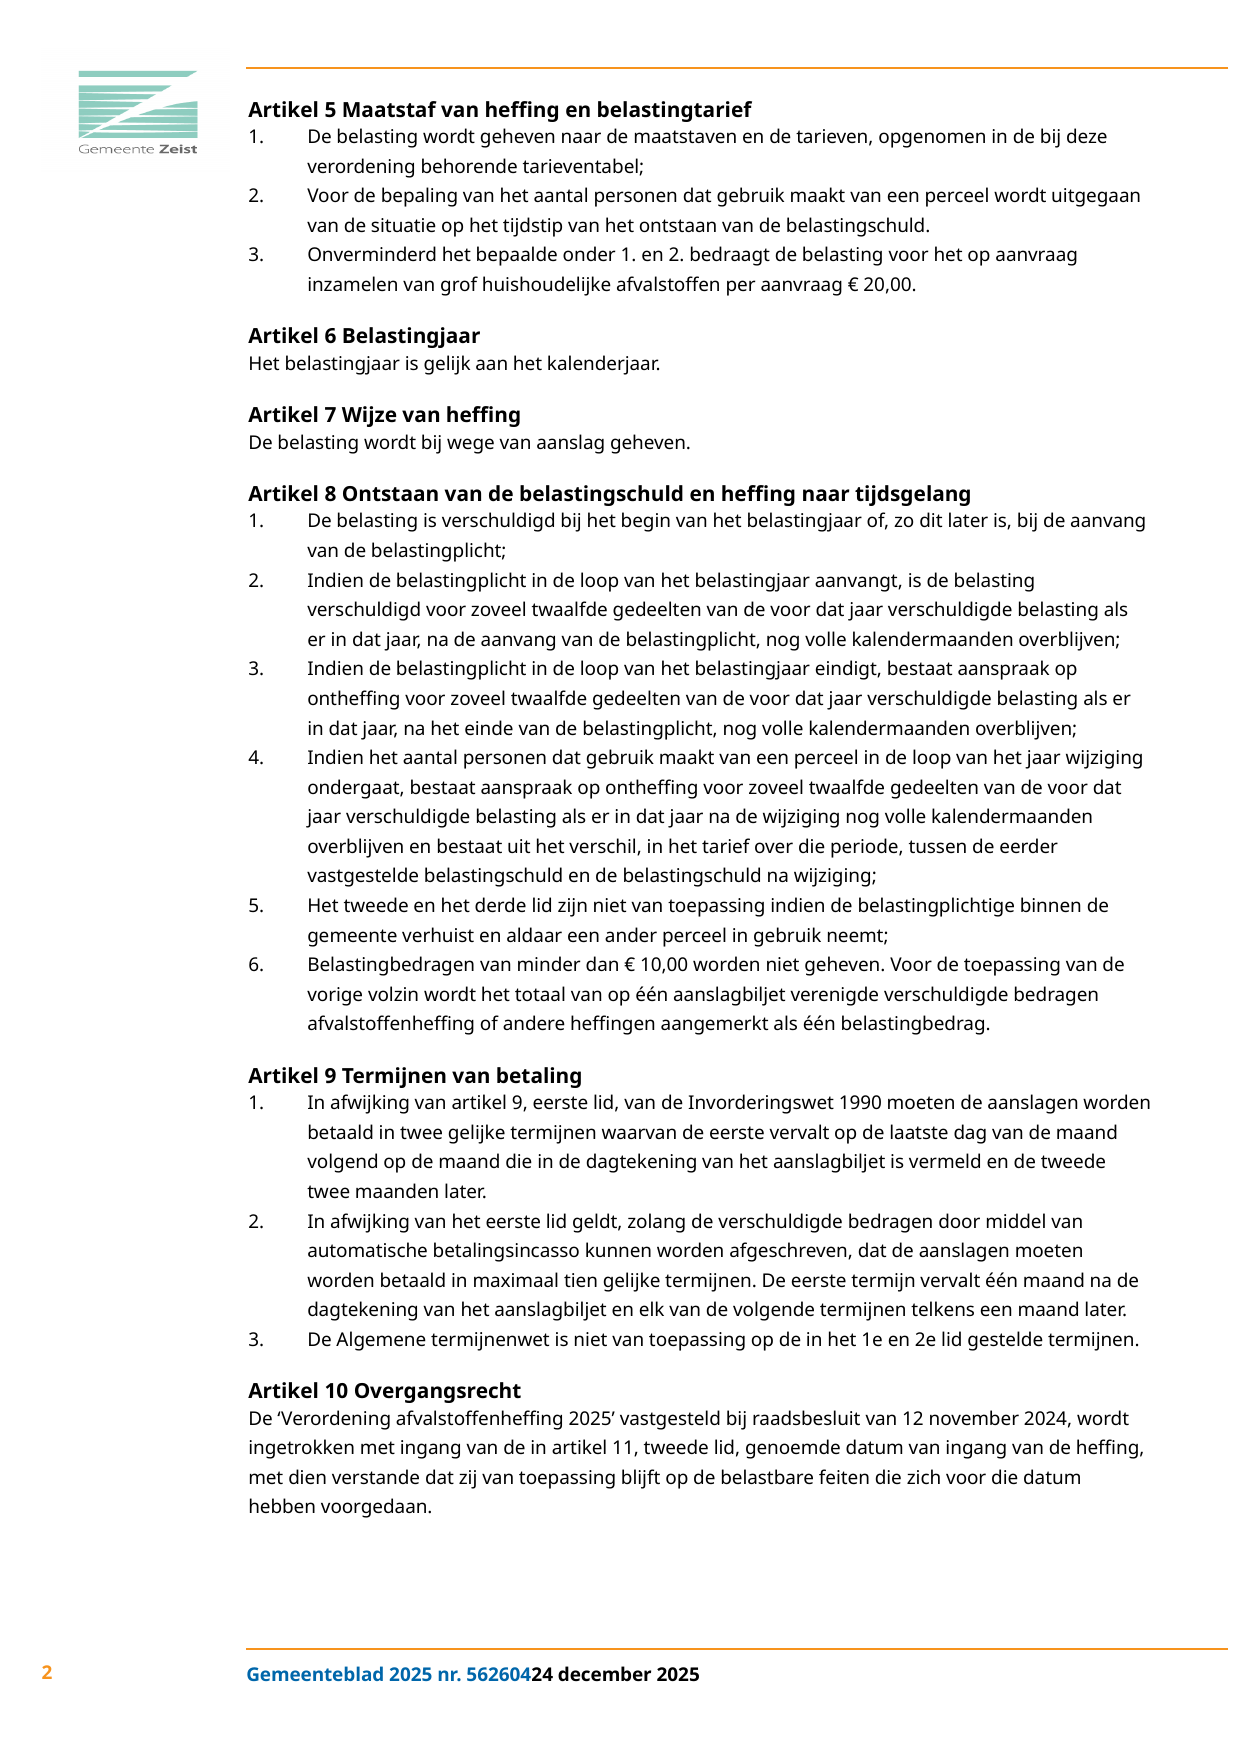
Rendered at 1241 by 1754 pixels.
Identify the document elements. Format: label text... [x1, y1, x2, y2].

text Artikel 10 Overgangsrecht [248, 1377, 1152, 1405]
text Artikel 9 Termijnen van betaling [248, 1061, 1152, 1089]
list Voor de bepaling van het aantal personen dat gebruik maakt van een perceel wordt uitgegaan van de situatie op het tijdstip van het ontstaan van de belastingschuld. [248, 182, 1152, 238]
list De Algemene termijnenwet is niet van toepassing op de in het 1e en 2e lid gestelde termijnen. [248, 1326, 1152, 1352]
picture [41, 47, 231, 172]
list Belastingbedragen van minder dan € 10,00 worden niet geheven. Voor de toepassing van de vorige volzin wordt het totaal van op één aanslagbiljet verenigde verschuldigde bedragen afvalstoffenheffing of andere heffingen aangemerkt als één belastingbedrag. [248, 951, 1152, 1036]
text Artikel 7 Wijze van heffing [248, 400, 1152, 429]
list Het tweede en het derde lid zijn niet van toepassing indien de belastingplichtige binnen de gemeente verhuist en aldaar een ander perceel in gebruik neemt; [248, 892, 1152, 948]
list Indien het aantal personen dat gebruik maakt van een perceel in de loop van het jaar wijziging ondergaat, bestaat aanspraak op ontheffing voor zoveel twaalfde gedeelten van de voor dat jaar verschuldigde belasting als er in dat jaar na de wijziging nog volle kalendermaanden overblijven en bestaat uit het verschil, in het tarief over die periode, tussen de eerder vastgestelde belastingschuld en de belastingschuld na wijziging; [248, 744, 1152, 888]
list Onverminderd het bepaalde onder 1. en 2. bedraagt de belasting voor het op aanvraag inzamelen van grof huishoudelijke afvalstoffen per aanvraag € 20,00. [248, 242, 1152, 297]
text Het belastingjaar is gelijk aan het kalenderjaar. [248, 350, 1152, 376]
text Artikel 6 Belastingjaar [248, 322, 1152, 350]
text De ‘Verordening afvalstoffenheffing 2025’ vastgesteld bij raadsbesluit van 12 november 2024, wordt ingetrokken met ingang van de in artikel 11, tweede lid, genoemde datum van ingang van de heffing, met dien verstande dat zij van toepassing blijft op de belastbare feiten die zich voor die datum hebben voorgedaan. [248, 1405, 1152, 1519]
list De belasting wordt geheven naar de maatstaven en de tarieven, opgenomen in de bij deze verordening behorende tarieventabel; [248, 123, 1152, 178]
list Indien de belastingplicht in de loop van het belastingjaar aanvangt, is de belasting verschuldigd voor zoveel twaalfde gedeelten van de voor dat jaar verschuldigde belasting als er in dat jaar, na de aanvang van de belastingplicht, nog volle kalendermaanden overblijven; [248, 567, 1152, 652]
text Artikel 5 Maatstaf van heffing en belastingtarief [248, 95, 1152, 123]
text Artikel 8 Ontstaan van de belastingschuld en heffing naar tijdsgelang [248, 479, 1152, 508]
list Indien de belastingplicht in de loop van het belastingjaar eindigt, bestaat aanspraak op ontheffing voor zoveel twaalfde gedeelten van de voor dat jaar verschuldigde belasting als er in dat jaar, na het einde van de belastingplicht, nog volle kalendermaanden overblijven; [248, 656, 1152, 741]
list In afwijking van artikel 9, eerste lid, van de Invorderingswet 1990 moeten de aanslagen worden betaald in twee gelijke termijnen waarvan de eerste vervalt op de laatste dag van de maand volgend op de maand die in de dagtekening van het aanslagbiljet is vermeld en de tweede twee maanden later. [248, 1089, 1152, 1204]
list In afwijking van het eerste lid geldt, zolang de verschuldigde bedragen door middel van automatische betalingsincasso kunnen worden afgeschreven, dat de aanslagen moeten worden betaald in maximaal tien gelijke termijnen. De eerste termijn vervalt één maand na de dagtekening van het aanslagbiljet en elk van de volgende termijnen telkens een maand later. [248, 1208, 1152, 1322]
list De belasting is verschuldigd bij het begin van het belastingjaar of, zo dit later is, bij de aanvang van de belastingplicht; [248, 508, 1152, 563]
text De belasting wordt bij wege van aanslag geheven. [248, 429, 1152, 454]
